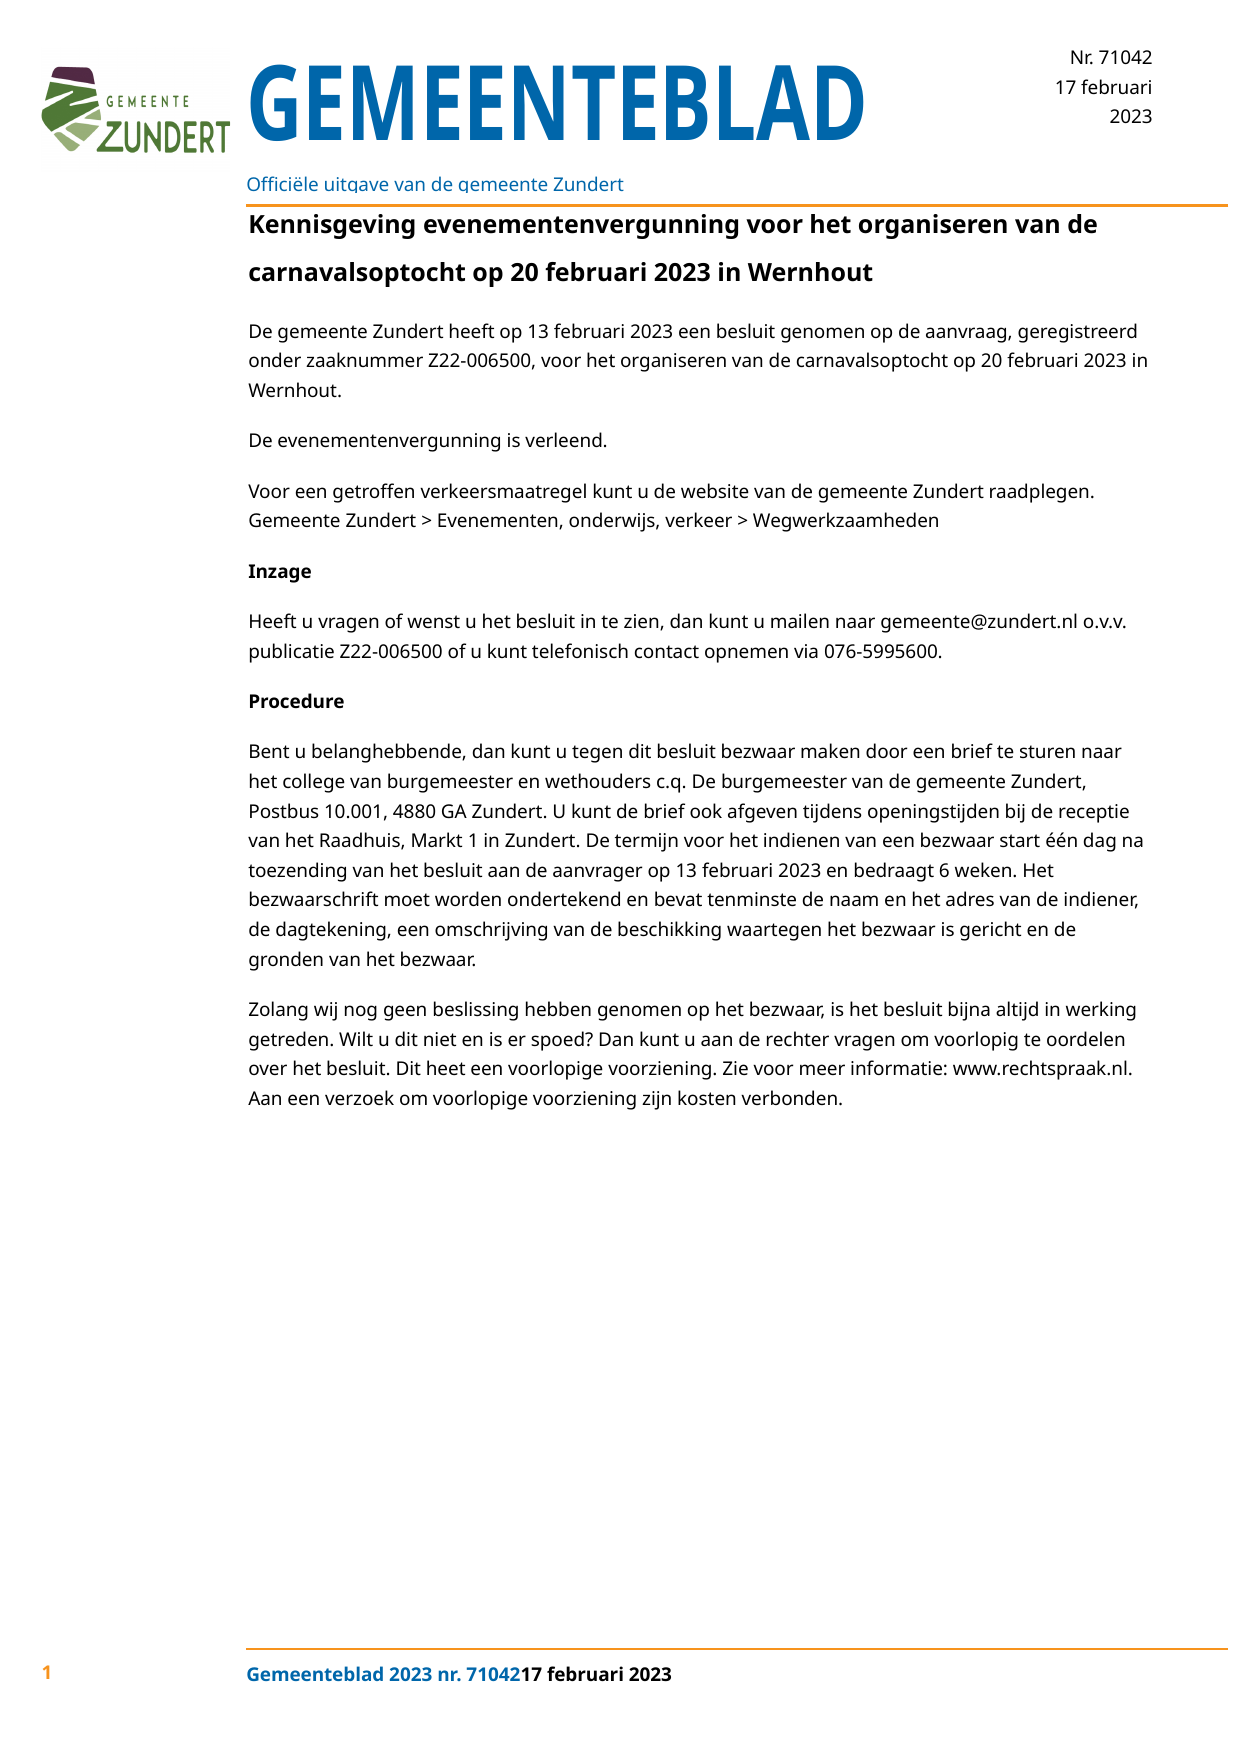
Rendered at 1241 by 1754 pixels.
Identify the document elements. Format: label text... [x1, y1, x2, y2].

text Kennisgeving evenementenvergunning voor het organiseren van de carnavalsoptocht op 20 februari 2023 in Wernhout [248, 207, 1152, 288]
text Inzage [248, 558, 1152, 584]
text Procedure [248, 688, 1152, 714]
text Bent u belanghebbende, dan kunt u tegen dit besluit bezwaar maken door een brief te sturen naar het college van burgemeester en wethouders c.q. De burgemeester van de gemeente Zundert, Postbus 10.001, 4880 GA Zundert. U kunt de brief ook afgeven tijdens openingstijden bij de receptie van het Raadhuis, Markt 1 in Zundert. De termijn voor het indienen van een bezwaar start één dag na toezending van het besluit aan de aanvrager op 13 februari 2023 en bedraagt 6 weken. Het bezwaarschrift moet worden ondertekend en bevat tenminste de naam en het adres van de indiener, de dagtekening, een omschrijving van de beschikking waartegen het bezwaar is gericht en de gronden van het bezwaar. [248, 739, 1152, 972]
text De evenementenvergunning is verleend. [248, 427, 1152, 453]
picture [41, 47, 231, 172]
text De gemeente Zundert heeft op 13 februari 2023 een besluit genomen op de aanvraag, geregistreerd onder zaaknummer Z22-006500, voor het organiseren van de carnavalsoptocht op 20 februari 2023 in Wernhout. [248, 318, 1152, 403]
text Heeft u vragen of wenst u het besluit in te zien, dan kunt u mailen naar gemeente@zundert.nl o.v.v. publicatie Z22-006500 of u kunt telefonisch contact opnemen via 076-5995600. [248, 608, 1152, 664]
text Zolang wij nog geen beslissing hebben genomen op het bezwaar, is het besluit bijna altijd in werking getreden. Wilt u dit niet en is er spoed? Dan kunt u aan de rechter vragen om voorlopig te oordelen over het besluit. Dit heet een voorlopige voorziening. Zie voor meer informatie: www.rechtspraak.nl. Aan een verzoek om voorlopige voorziening zijn kosten verbonden. [248, 996, 1152, 1111]
text Voor een getroffen verkeersmaatregel kunt u de website van de gemeente Zundert raadplegen. Gemeente Zundert > Evenementen, onderwijs, verkeer > Wegwerkzaamheden [248, 478, 1152, 533]
